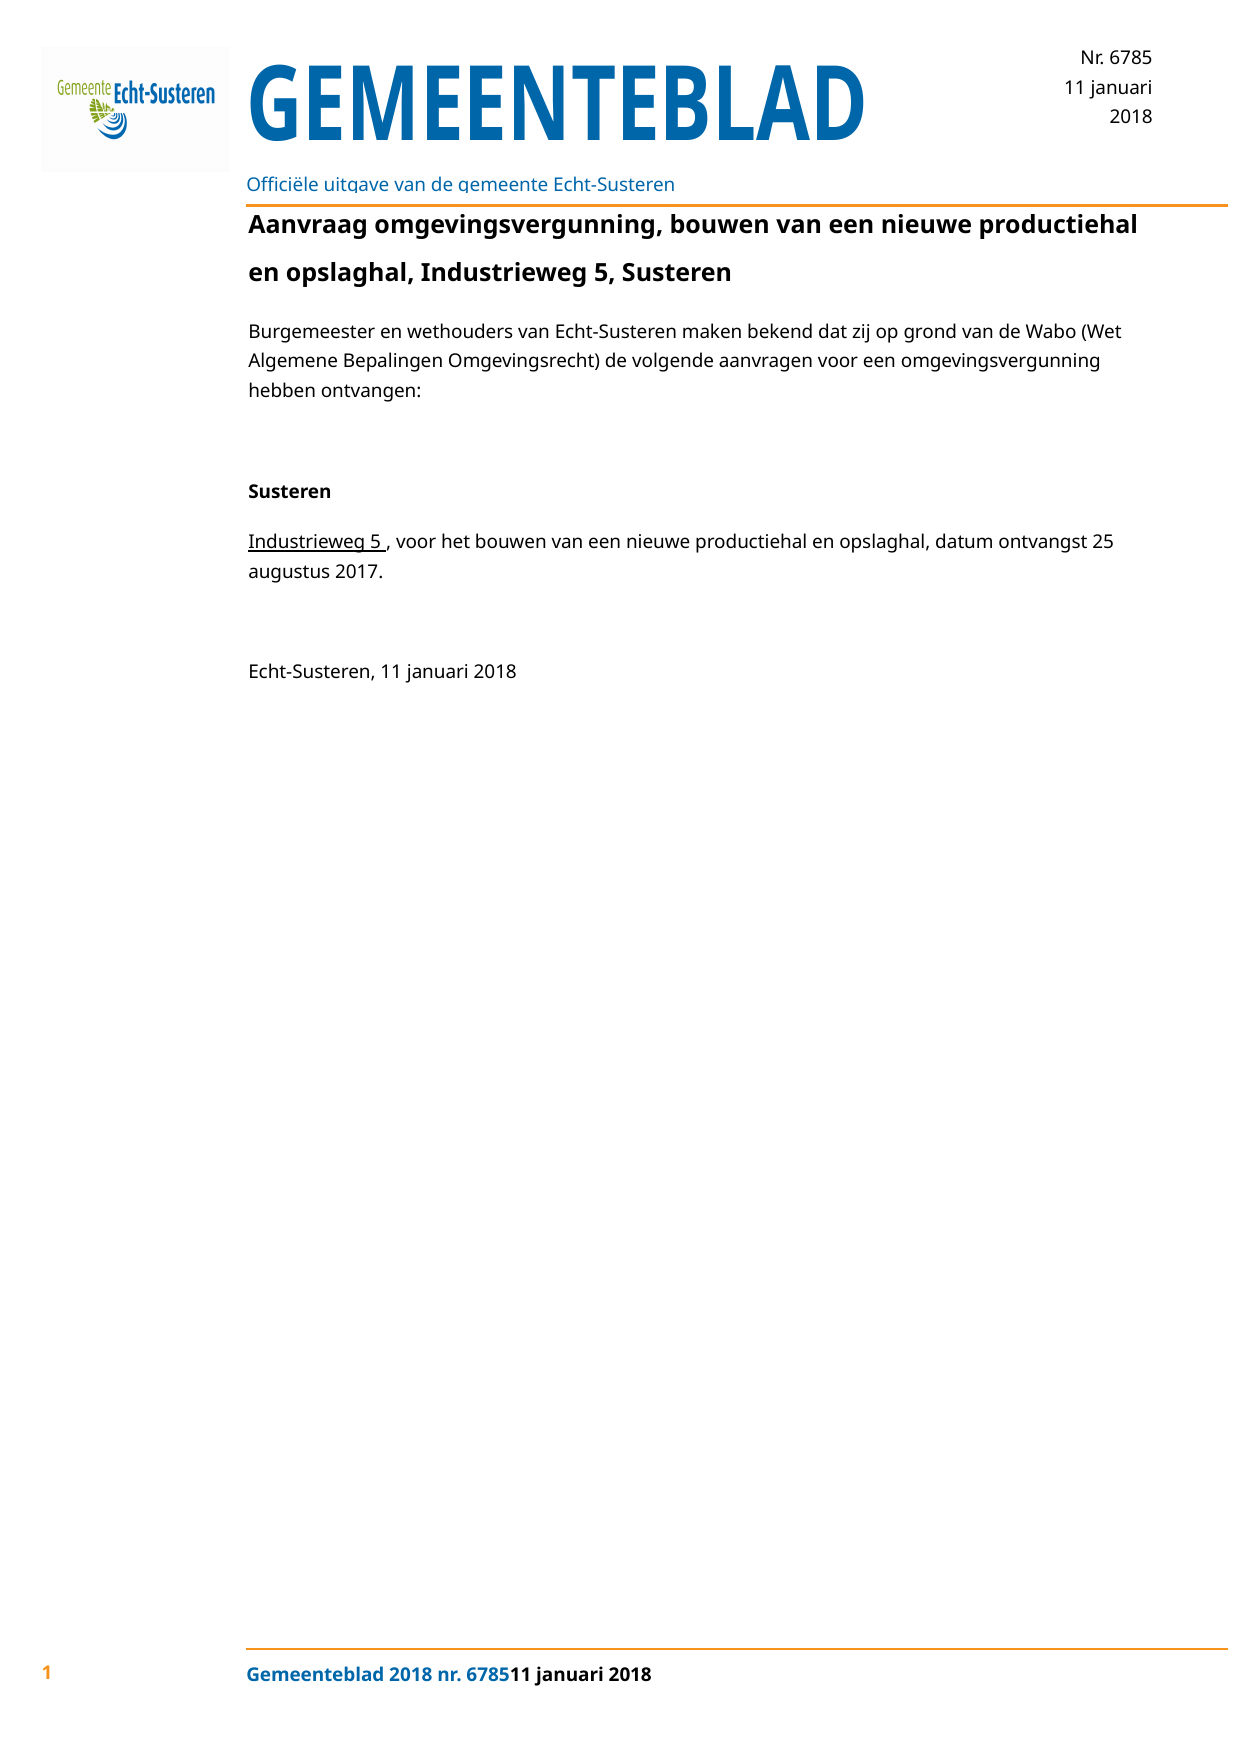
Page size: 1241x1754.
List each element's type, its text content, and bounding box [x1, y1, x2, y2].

text Aanvraag omgevingsvergunning, bouwen van een nieuwe productiehal en opslaghal, Industrieweg 5, Susteren [248, 207, 1152, 288]
text Burgemeester en wethouders van Echt-Susteren maken bekend dat zij op grond van de Wabo (Wet Algemene Bepalingen Omgevingsrecht) de volgende aanvragen voor een omgevingsvergunning hebben ontvangen: [248, 318, 1152, 403]
text Susteren [248, 478, 1152, 504]
picture [41, 47, 231, 172]
text Echt-Susteren, 11 januari 2018 [248, 659, 1152, 684]
text Industrieweg 5 , voor het bouwen van een nieuwe productiehal en opslaghal, datum ontvangst 25 augustus 2017. [248, 528, 1152, 584]
